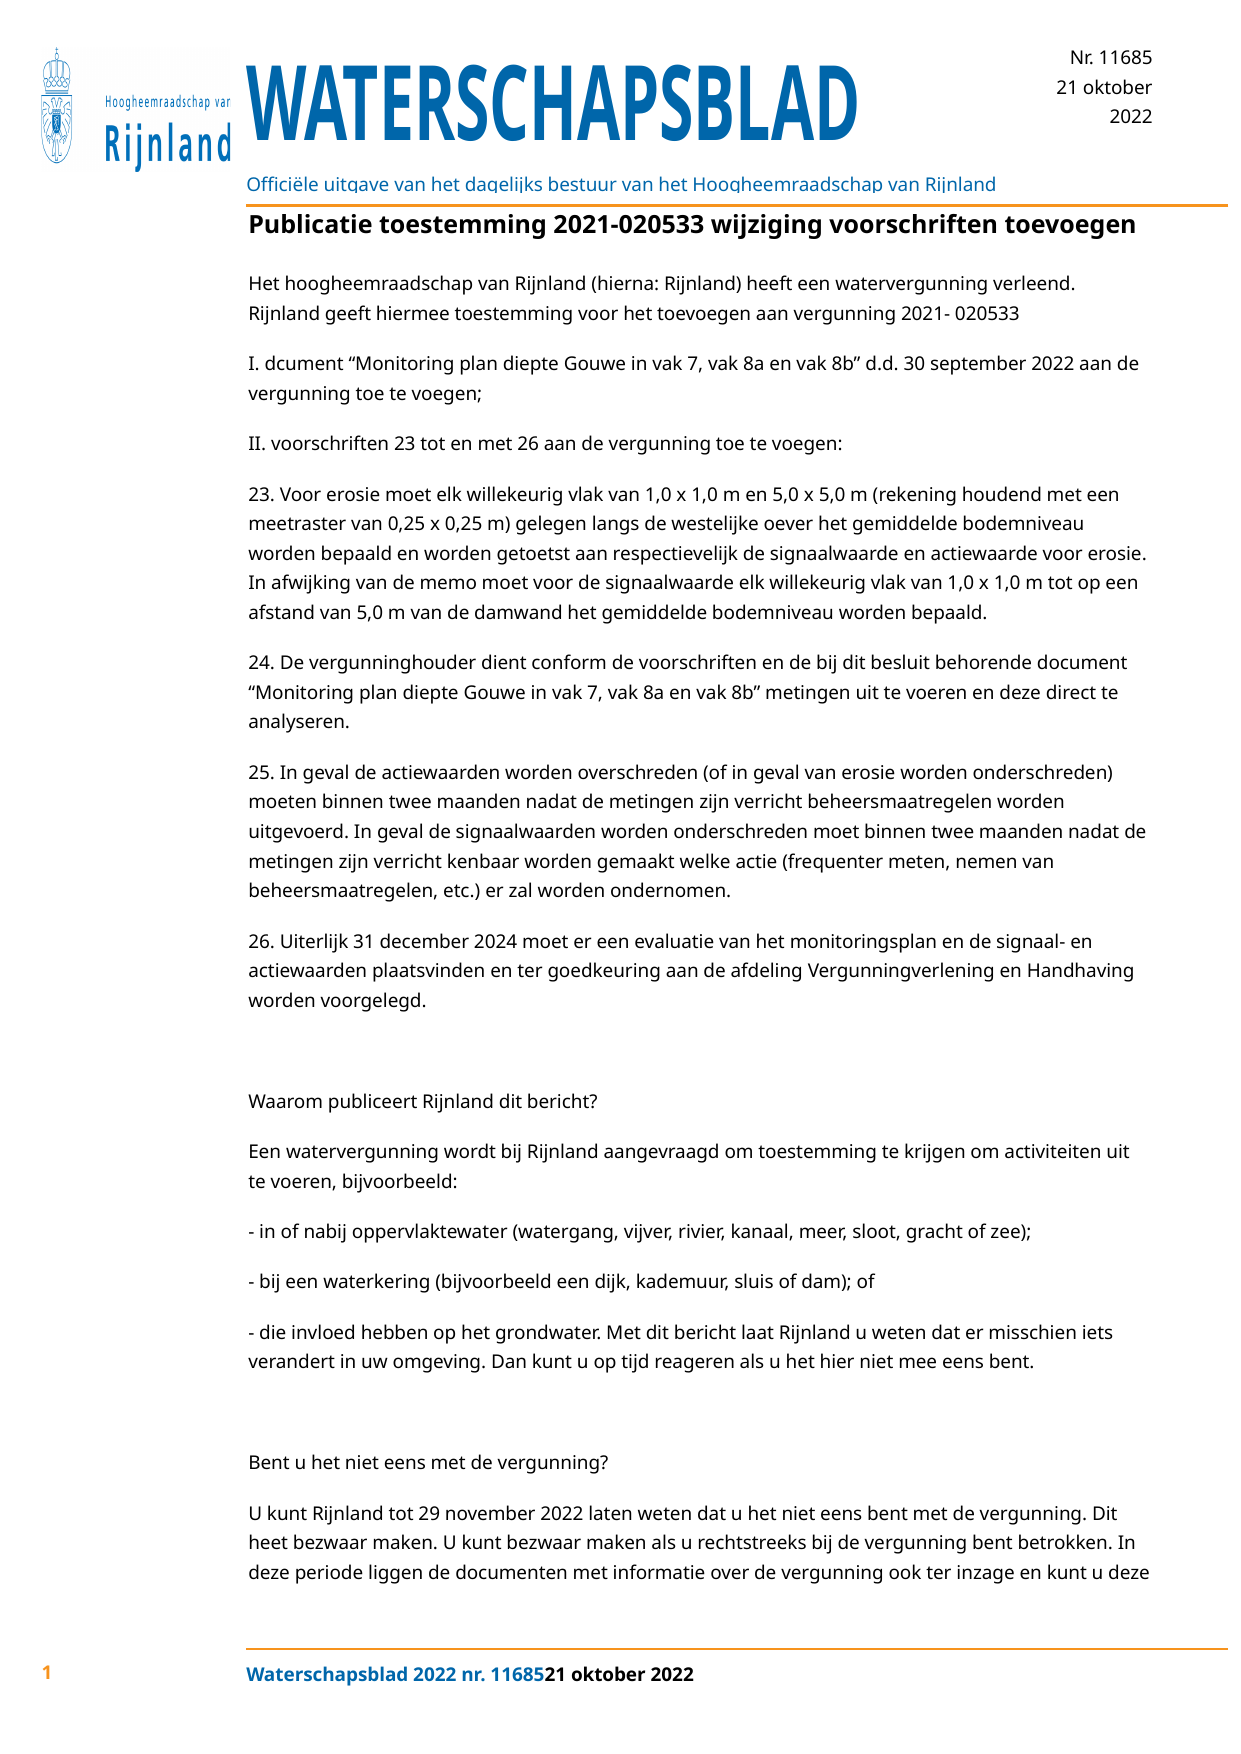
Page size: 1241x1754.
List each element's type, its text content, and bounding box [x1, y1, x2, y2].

picture [41, 47, 231, 172]
text Bent u het niet eens met de vergunning? [248, 1449, 1152, 1475]
text Het hoogheemraadschap van Rijnland (hierna: Rijnland) heeft een watervergunning verleend. Rijnland geeft hiermee toestemming voor het toevoegen aan vergunning 2021- 020533 [248, 270, 1152, 326]
text - bij een waterkering (bijvoorbeeld een dijk, kademuur, sluis of dam); of [248, 1269, 1152, 1294]
text - in of nabij oppervlaktewater (watergang, vijver, rivier, kanaal, meer, sloot, gracht of zee); [248, 1218, 1152, 1244]
text I. dcument “Monitoring plan diepte Gouwe in vak 7, vak 8a en vak 8b” d.d. 30 september 2022 aan de vergunning toe te voegen; [248, 350, 1152, 406]
text U kunt Rijnland tot 29 november 2022 laten weten dat u het niet eens bent met de vergunning. Dit heet bezwaar maken. U kunt bezwaar maken als u rechtstreeks bij de vergunning bent betrokken. In deze periode liggen de documenten met informatie over de vergunning ook ter inzage en kunt u deze [248, 1500, 1152, 1585]
text 23. Voor erosie moet elk willekeurig vlak van 1,0 x 1,0 m en 5,0 x 5,0 m (rekening houdend met een meetraster van 0,25 x 0,25 m) gelegen langs de westelijke oever het gemiddelde bodemniveau worden bepaald en worden getoetst aan respectievelijk de signaalwaarde en actiewaarde voor erosie. In afwijking van de memo moet voor de signaalwaarde elk willekeurig vlak van 1,0 x 1,0 m tot op een afstand van 5,0 m van de damwand het gemiddelde bodemniveau worden bepaald. [248, 481, 1152, 625]
text 25. In geval de actiewaarden worden overschreden (of in geval van erosie worden onderschreden) moeten binnen twee maanden nadat de metingen zijn verricht beheersmaatregelen worden uitgevoerd. In geval de signaalwaarden worden onderschreden moet binnen twee maanden nadat de metingen zijn verricht kenbaar worden gemaakt welke actie (frequenter meten, nemen van beheersmaatregelen, etc.) er zal worden ondernomen. [248, 759, 1152, 903]
text 24. De vergunninghouder dient conform de voorschriften en de bij dit besluit behorende document “Monitoring plan diepte Gouwe in vak 7, vak 8a en vak 8b” metingen uit te voeren en deze direct te analyseren. [248, 649, 1152, 734]
text II. voorschriften 23 tot en met 26 aan de vergunning toe te voegen: [248, 430, 1152, 456]
text - die invloed hebben op het grondwater. Met dit bericht laat Rijnland u weten dat er misschien iets verandert in uw omgeving. Dan kunt u op tijd reageren als u het hier niet mee eens bent. [248, 1319, 1152, 1374]
text Publicatie toestemming 2021-020533 wijziging voorschriften toevoegen [248, 207, 1152, 241]
text 26. Uiterlijk 31 december 2024 moet er een evaluatie van het monitoringsplan en de signaal- en actiewaarden plaatsvinden en ter goedkeuring aan de afdeling Vergunningverlening en Handhaving worden voorgelegd. [248, 928, 1152, 1013]
text Waarom publiceert Rijnland dit bericht? [248, 1088, 1152, 1113]
text Een watervergunning wordt bij Rijnland aangevraagd om toestemming te krijgen om activiteiten uit te voeren, bijvoorbeeld: [248, 1138, 1152, 1193]
